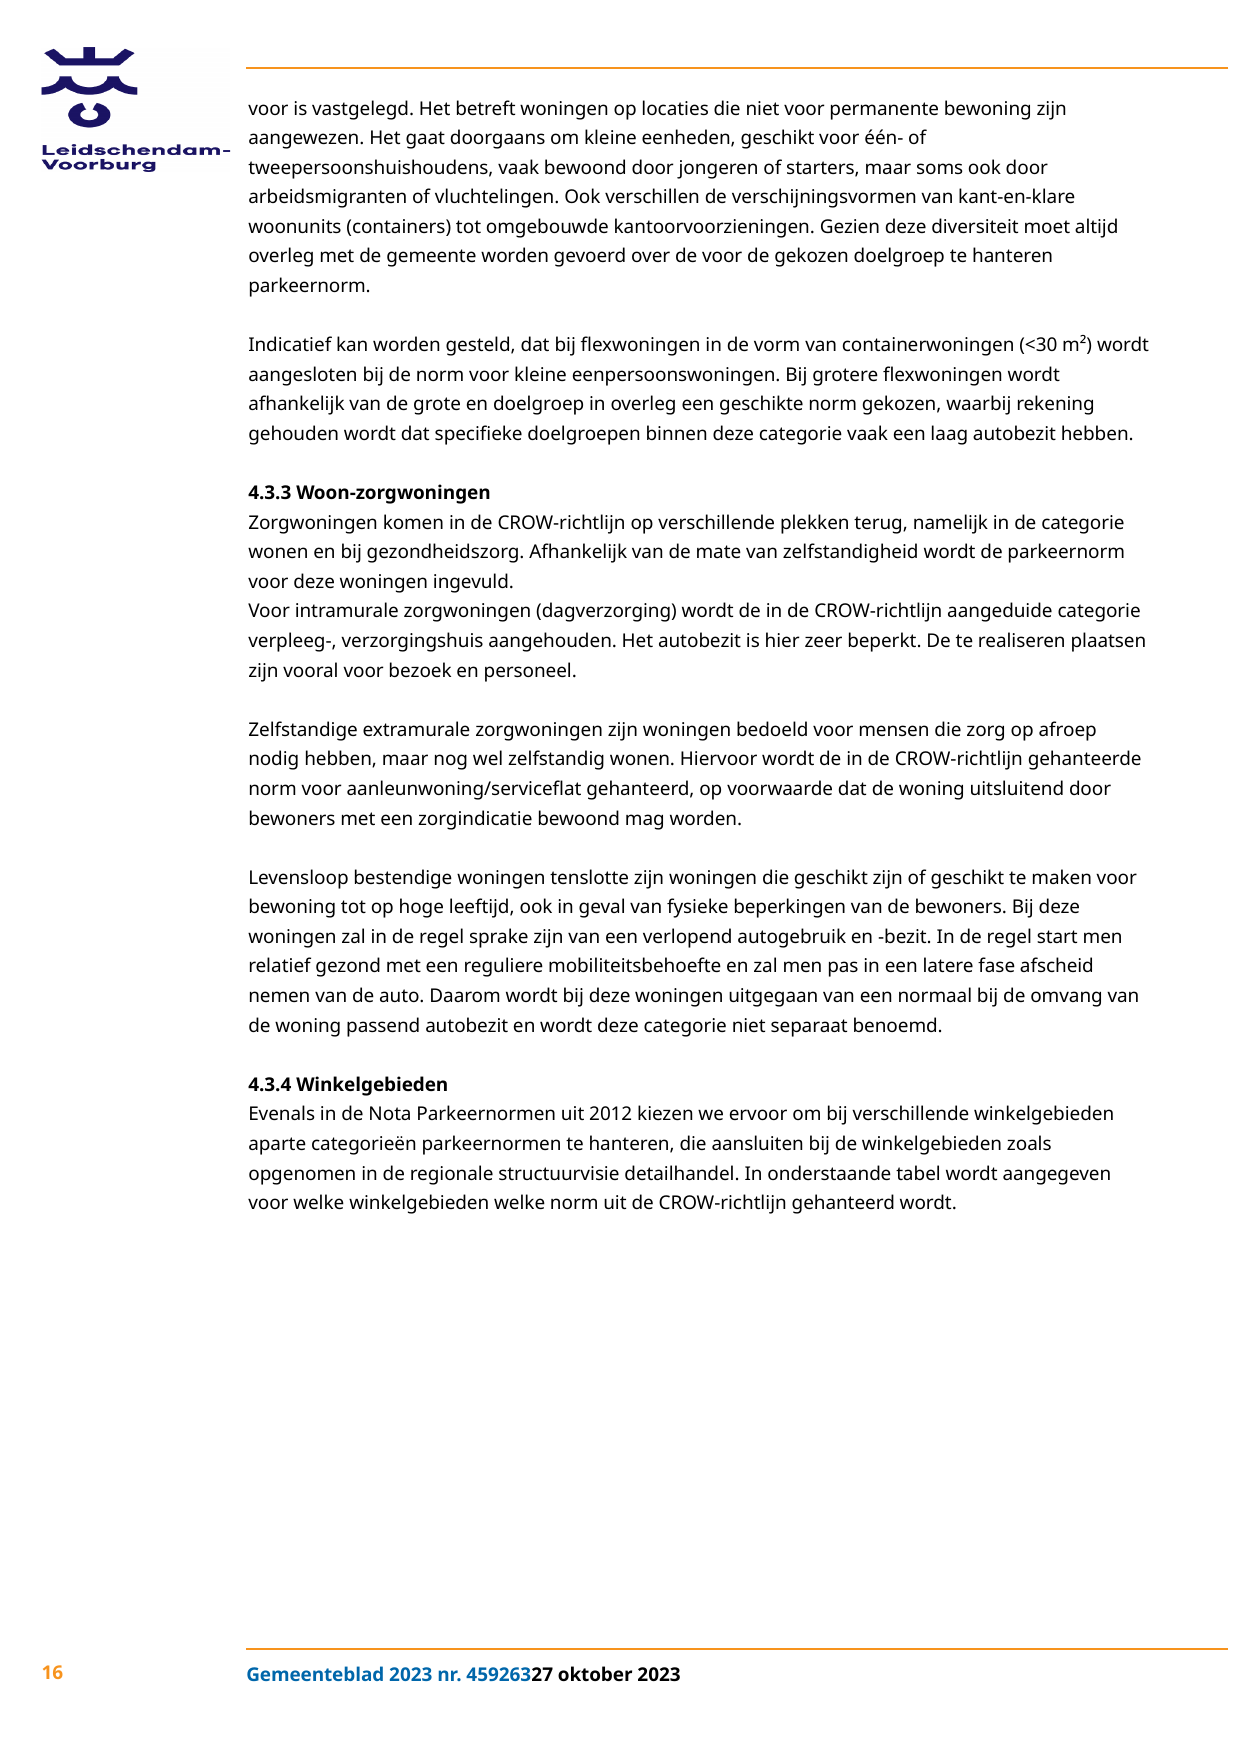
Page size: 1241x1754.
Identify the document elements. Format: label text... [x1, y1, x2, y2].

text Evenals in de Nota Parkeernormen uit 2012 kiezen we ervoor om bij verschillende winkelgebieden aparte categorieën parkeernormen te hanteren, die aansluiten bij de winkelgebieden zoals opgenomen in de regionale structuurvisie detailhandel. In onderstaande tabel wordt aangegeven voor welke winkelgebieden welke norm uit de CROW-richtlijn gehanteerd wordt. [248, 1101, 1152, 1215]
text 4.3.3 Woon-zorgwoningen [248, 479, 1152, 505]
picture [41, 47, 231, 172]
text voor is vastgelegd. Het betreft woningen op locaties die niet voor permanente bewoning zijn aangewezen. Het gaat doorgaans om kleine eenheden, geschikt voor één- of tweepersoonshuishoudens, vaak bewoond door jongeren of starters, maar soms ook door arbeidsmigranten of vluchtelingen. Ook verschillen de verschijningsvormen van kant-en-klare woonunits (containers) tot omgebouwde kantoorvoorzieningen. Gezien deze diversiteit moet altijd overleg met de gemeente worden gevoerd over de voor de gekozen doelgroep te hanteren parkeernorm. [248, 95, 1152, 298]
text Zorgwoningen komen in de CROW-richtlijn op verschillende plekken terug, namelijk in de categorie wonen en bij gezondheidszorg. Afhankelijk van de mate van zelfstandigheid wordt de parkeernorm voor deze woningen ingevuld. [248, 509, 1152, 594]
text Zelfstandige extramurale zorgwoningen zijn woningen bedoeld voor mensen die zorg op afroep nodig hebben, maar nog wel zelfstandig wonen. Hiervoor wordt de in de CROW-richtlijn gehanteerde norm voor aanleunwoning/serviceflat gehanteerd, op voorwaarde dat de woning uitsluitend door bewoners met een zorgindicatie bewoond mag worden. [248, 716, 1152, 831]
text 4.3.4 Winkelgebieden [248, 1071, 1152, 1097]
text Voor intramurale zorgwoningen (dagverzorging) wordt de in de CROW-richtlijn aangeduide categorie verpleeg-, verzorgingshuis aangehouden. Het autobezit is hier zeer beperkt. De te realiseren plaatsen zijn vooral voor bezoek en personeel. [248, 598, 1152, 683]
text Levensloop bestendige woningen tenslotte zijn woningen die geschikt zijn of geschikt te maken voor bewoning tot op hoge leeftijd, ook in geval van fysieke beperkingen van de bewoners. Bij deze woningen zal in de regel sprake zijn van een verlopend autogebruik en -bezit. In de regel start men relatief gezond met een reguliere mobiliteitsbehoefte en zal men pas in een latere fase afscheid nemen van de auto. Daarom wordt bij deze woningen uitgegaan van een normaal bij de omvang van de woning passend autobezit en wordt deze categorie niet separaat benoemd. [248, 864, 1152, 1038]
text Indicatief kan worden gesteld, dat bij flexwoningen in de vorm van containerwoningen (<30 m²) wordt aangesloten bij de norm voor kleine eenpersoonswoningen. Bij grotere flexwoningen wordt afhankelijk van de grote en doelgroep in overleg een geschikte norm gekozen, waarbij rekening gehouden wordt dat specifieke doelgroepen binnen deze categorie vaak een laag autobezit hebben. [248, 331, 1152, 446]
